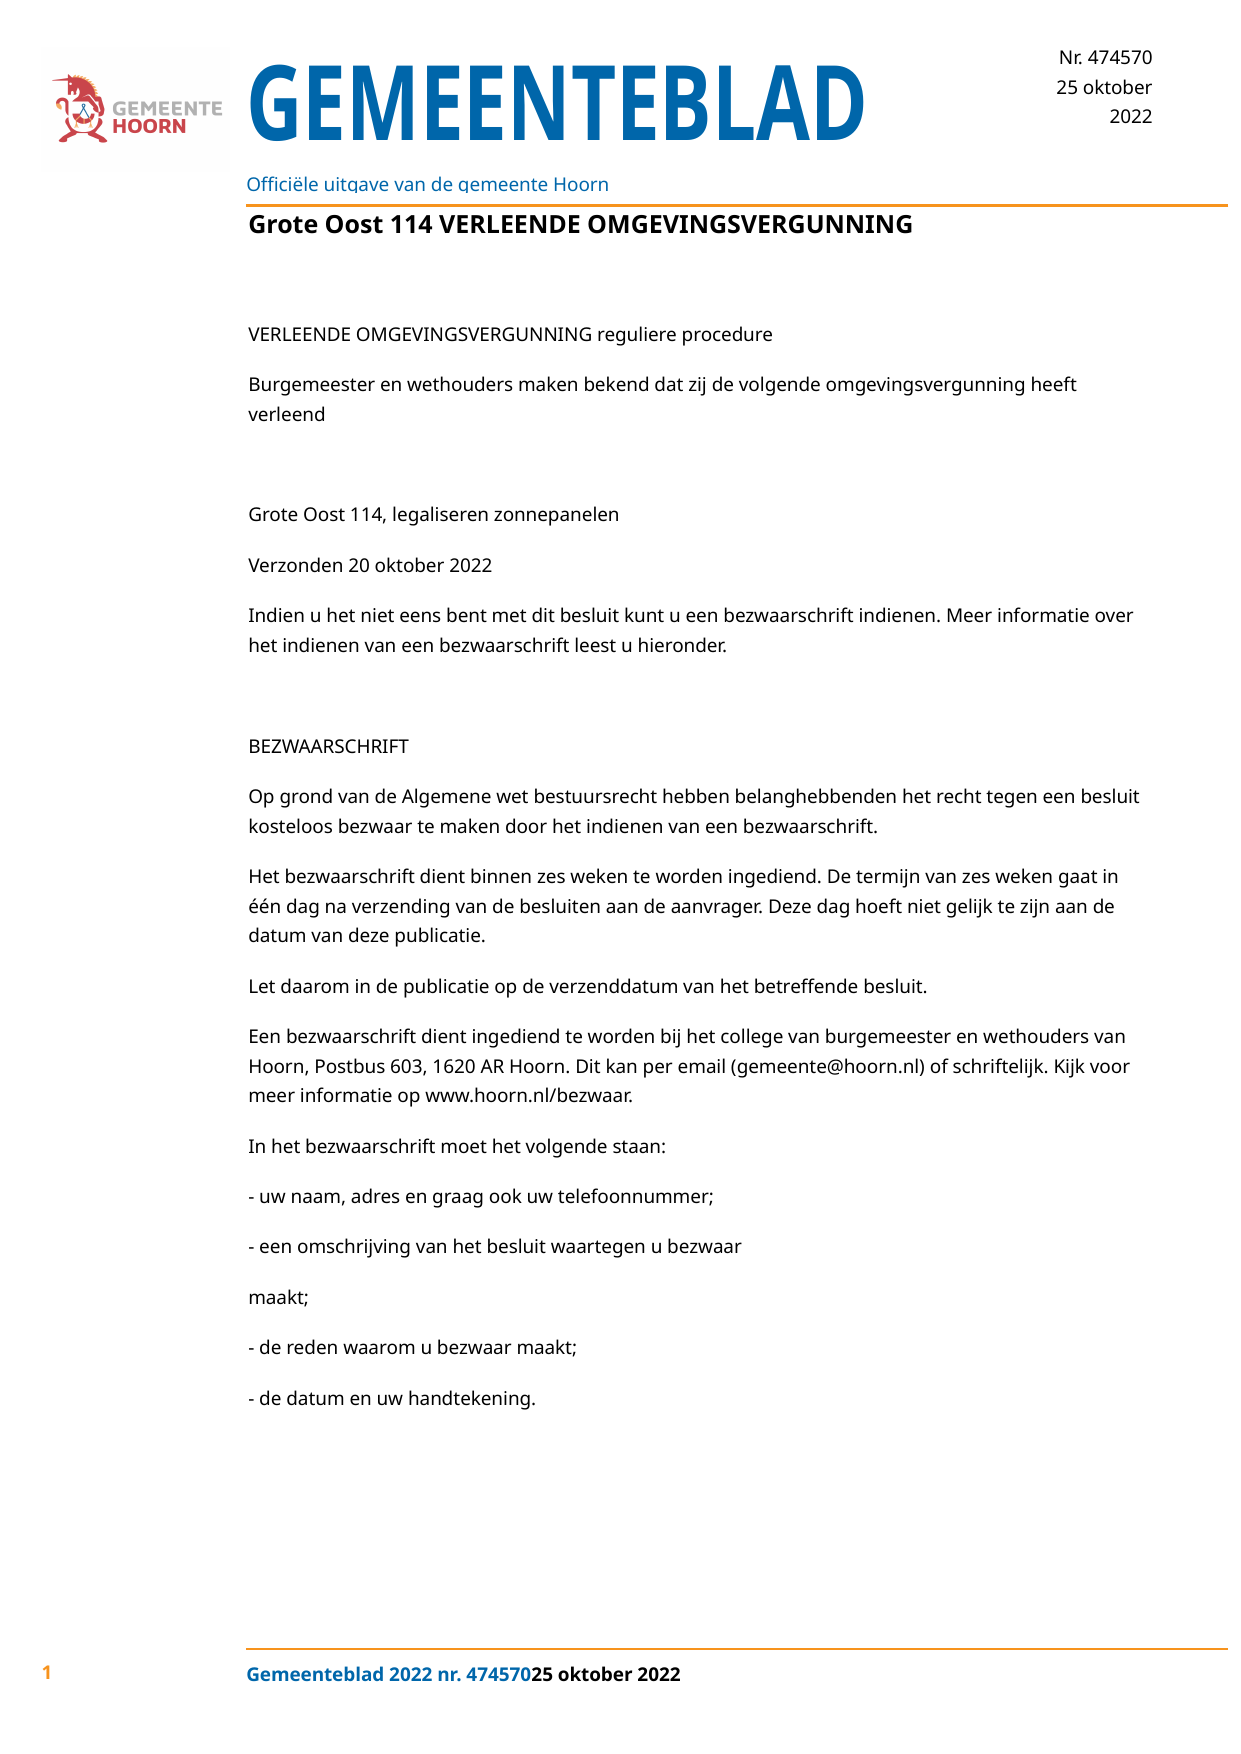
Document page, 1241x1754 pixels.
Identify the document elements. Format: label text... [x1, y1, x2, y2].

text - de datum en uw handtekening. [248, 1385, 1152, 1411]
text Grote Oost 114 VERLEENDE OMGEVINGSVERGUNNING [248, 207, 1152, 241]
text Burgemeester en wethouders maken bekend dat zij de volgende omgevingsvergunning heeft verleend [248, 371, 1152, 426]
text Verzonden 20 oktober 2022 [248, 552, 1152, 578]
text In het bezwaarschrift moet het volgende staan: [248, 1133, 1152, 1158]
text Let daarom in de publicatie op de verzenddatum van het betreffende besluit. [248, 973, 1152, 998]
text Op grond van de Algemene wet bestuursrecht hebben belanghebbenden het recht tegen een besluit kosteloos bezwaar te maken door het indienen van een bezwaarschrift. [248, 783, 1152, 838]
text Grote Oost 114, legaliseren zonnepanelen [248, 502, 1152, 527]
text Het bezwaarschrift dient binnen zes weken te worden ingediend. De termijn van zes weken gaat in één dag na verzending van de besluiten aan de aanvrager. Deze dag hoeft niet gelijk te zijn aan de datum van deze publicatie. [248, 863, 1152, 948]
text maakt; [248, 1284, 1152, 1310]
text - een omschrijving van het besluit waartegen u bezwaar [248, 1234, 1152, 1259]
text - de reden waarom u bezwaar maakt; [248, 1334, 1152, 1360]
text BEZWAARSCHRIFT [248, 733, 1152, 758]
text Indien u het niet eens bent met dit besluit kunt u een bezwaarschrift indienen. Meer informatie over het indienen van een bezwaarschrift leest u hieronder. [248, 602, 1152, 658]
text - uw naam, adres en graag ook uw telefoonnummer; [248, 1183, 1152, 1209]
text VERLEENDE OMGEVINGSVERGUNNING reguliere procedure [248, 321, 1152, 346]
picture [41, 47, 231, 172]
text Een bezwaarschrift dient ingediend te worden bij het college van burgemeester en wethouders van Hoorn, Postbus 603, 1620 AR Hoorn. Dit kan per email (gemeente@hoorn.nl) of schriftelijk. Kijk voor meer informatie op www.hoorn.nl/bezwaar. [248, 1023, 1152, 1108]
